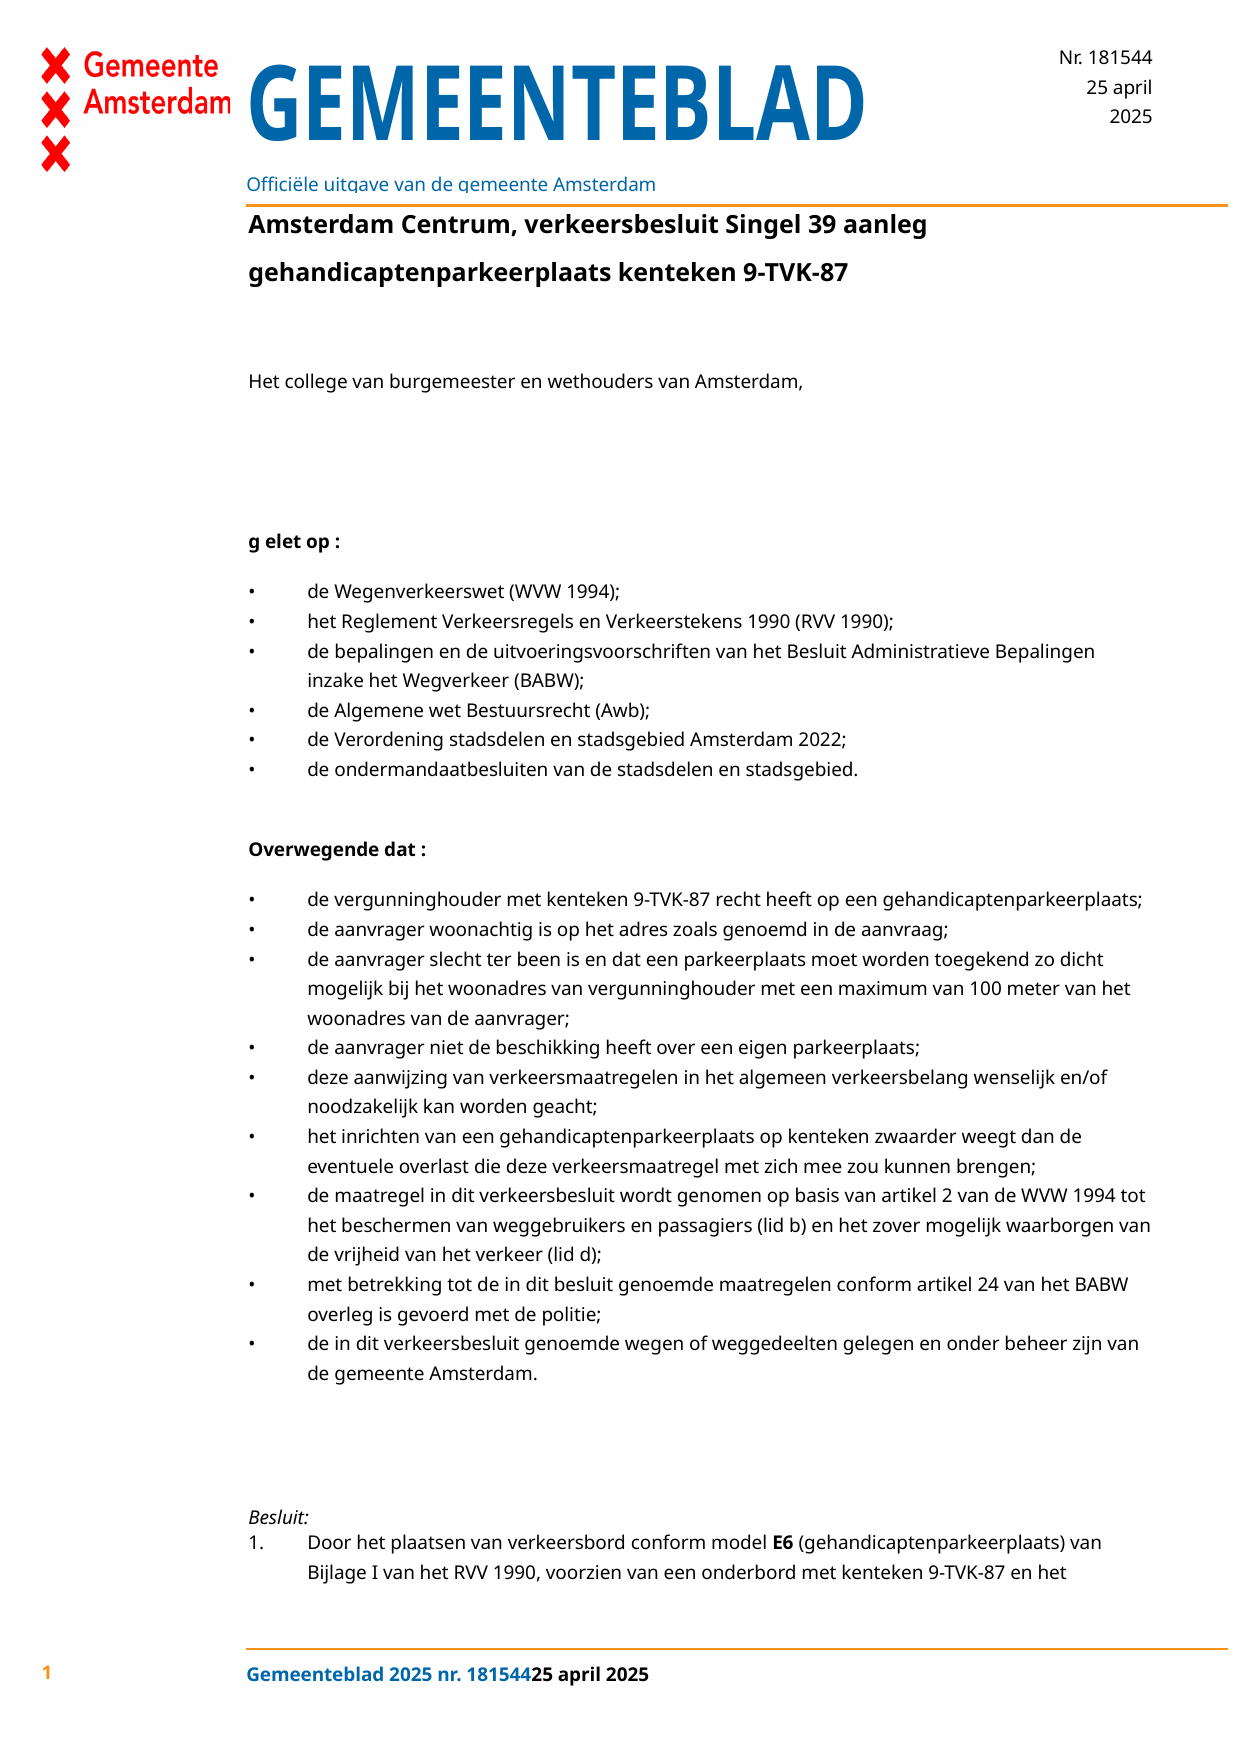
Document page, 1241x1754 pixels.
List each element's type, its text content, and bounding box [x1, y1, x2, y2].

list met betrekking tot de in dit besluit genoemde maatregelen conform artikel 24 van het BABW overleg is gevoerd met de politie; [248, 1271, 1152, 1326]
picture [41, 47, 231, 172]
text Besluit: [248, 1504, 1152, 1529]
list het inrichten van een gehandicaptenparkeerplaats op kenteken zwaarder weegt dan de eventuele overlast die deze verkeersmaatregel met zich mee zou kunnen brengen; [248, 1123, 1152, 1178]
text g elet op : [248, 528, 1152, 554]
list de aanvrager woonachtig is op het adres zoals genoemd in de aanvraag; [248, 916, 1152, 942]
list de aanvrager niet de beschikking heeft over een eigen parkeerplaats; [248, 1034, 1152, 1060]
list de ondermandaatbesluiten van de stadsdelen en stadsgebied. [248, 756, 1152, 782]
text Het college van burgemeester en wethouders van Amsterdam, [248, 368, 1152, 394]
text Overwegende dat : [248, 836, 1152, 862]
list Door het plaatsen van verkeersbord conform model E6 (gehandicaptenparkeerplaats) van Bijlage I van het RVV 1990, voorzien van een onderbord met kenteken 9-TVK-87 en het [248, 1529, 1152, 1585]
list het Reglement Verkeersregels en Verkeerstekens 1990 (RVV 1990); [248, 608, 1152, 634]
text Amsterdam Centrum, verkeersbesluit Singel 39 aanleg gehandicaptenparkeerplaats kenteken 9-TVK-87 [248, 207, 1152, 288]
list deze aanwijzing van verkeersmaatregelen in het algemeen verkeersbelang wenselijk en/of noodzakelijk kan worden geacht; [248, 1064, 1152, 1119]
list de bepalingen en de uitvoeringsvoorschriften van het Besluit Administratieve Bepalingen inzake het Wegverkeer (BABW); [248, 638, 1152, 693]
list de maatregel in dit verkeersbesluit wordt genomen op basis van artikel 2 van de WVW 1994 tot het beschermen van weggebruikers en passagiers (lid b) en het zover mogelijk waarborgen van de vrijheid van het verkeer (lid d); [248, 1182, 1152, 1267]
list de Algemene wet Bestuursrecht (Awb); [248, 697, 1152, 723]
list de Verordening stadsdelen en stadsgebied Amsterdam 2022; [248, 727, 1152, 752]
list de in dit verkeersbesluit genoemde wegen of weggedeelten gelegen en onder beheer zijn van de gemeente Amsterdam. [248, 1330, 1152, 1386]
list de vergunninghouder met kenteken 9-TVK-87 recht heeft op een gehandicaptenparkeerplaats; [248, 887, 1152, 912]
list de Wegenverkeerswet (WVW 1994); [248, 579, 1152, 604]
list de aanvrager slecht ter been is en dat een parkeerplaats moet worden toegekend zo dicht mogelijk bij het woonadres van vergunninghouder met een maximum van 100 meter van het woonadres van de aanvrager; [248, 946, 1152, 1031]
